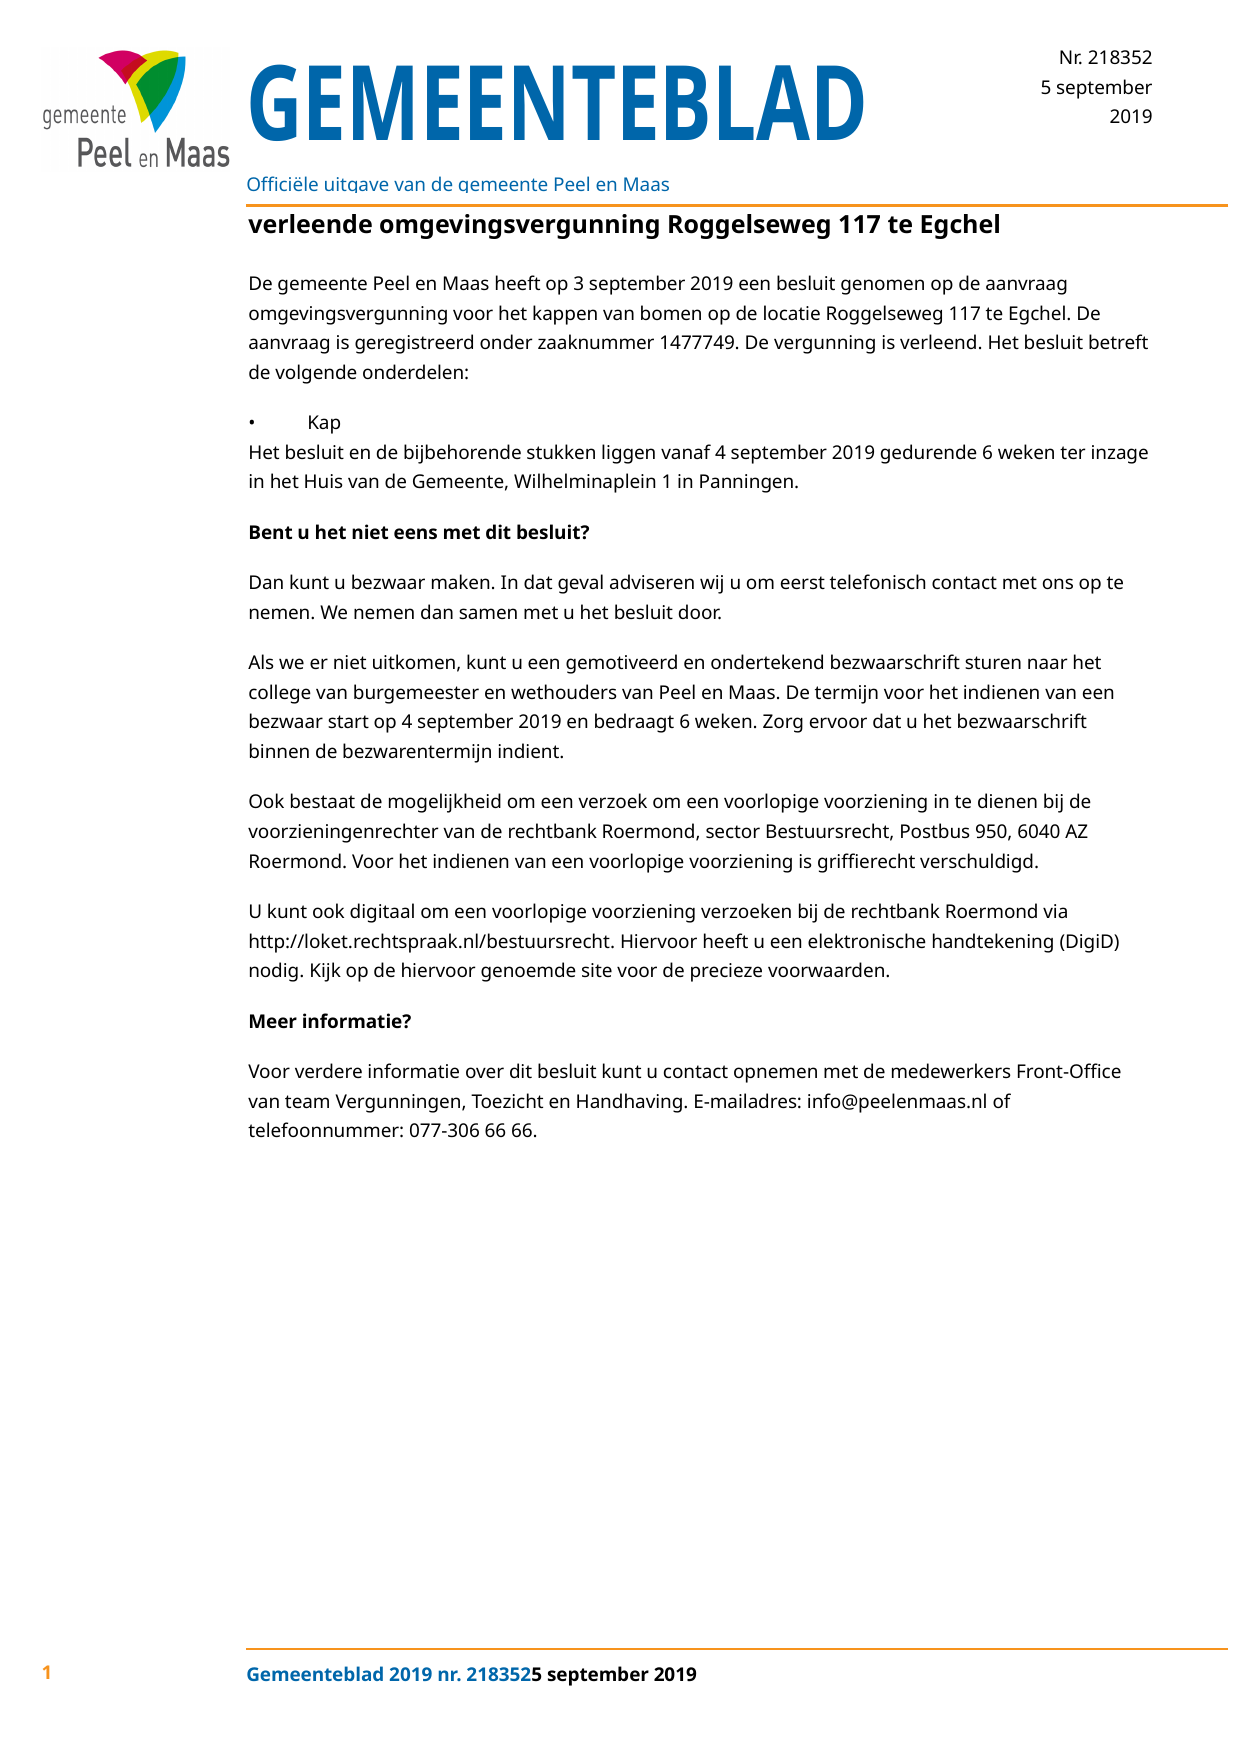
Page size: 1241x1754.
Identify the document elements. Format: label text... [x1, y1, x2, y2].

text Het besluit en de bijbehorende stukken liggen vanaf 4 september 2019 gedurende 6 weken ter inzage in het Huis van de Gemeente, Wilhelminaplein 1 in Panningen. [248, 439, 1152, 494]
text Meer informatie? [248, 1008, 1152, 1033]
list Kap [248, 409, 1152, 435]
picture [41, 47, 231, 172]
text De gemeente Peel en Maas heeft op 3 september 2019 een besluit genomen op de aanvraag omgevingsvergunning voor het kappen van bomen op de locatie Roggelseweg 117 te Egchel. De aanvraag is geregistreerd onder zaaknummer 1477749. De vergunning is verleend. Het besluit betreft de volgende onderdelen: [248, 270, 1152, 385]
text verleende omgevingsvergunning Roggelseweg 117 te Egchel [248, 207, 1152, 241]
text Voor verdere informatie over dit besluit kunt u contact opnemen met de medewerkers Front-Office van team Vergunningen, Toezicht en Handhaving. E-mailadres: info@peelenmaas.nl of telefoonnummer: 077-306 66 66. [248, 1058, 1152, 1143]
text U kunt ook digitaal om een voorlopige voorziening verzoeken bij de rechtbank Roermond via http://loket.rechtspraak.nl/bestuursrecht. Hiervoor heeft u een elektronische handtekening (DigiD) nodig. Kijk op de hiervoor genoemde site voor de precieze voorwaarden. [248, 898, 1152, 983]
text Bent u het niet eens met dit besluit? [248, 519, 1152, 545]
text Ook bestaat de mogelijkheid om een verzoek om een voorlopige voorziening in te dienen bij de voorzieningenrechter van de rechtbank Roermond, sector Bestuursrecht, Postbus 950, 6040 AZ Roermond. Voor het indienen van een voorlopige voorziening is griffierecht verschuldigd. [248, 789, 1152, 873]
text Dan kunt u bezwaar maken. In dat geval adviseren wij u om eerst telefonisch contact met ons op te nemen. We nemen dan samen met u het besluit door. [248, 569, 1152, 625]
text Als we er niet uitkomen, kunt u een gemotiveerd en ondertekend bezwaarschrift sturen naar het college van burgemeester en wethouders van Peel en Maas. De termijn voor het indienen van een bezwaar start op 4 september 2019 en bedraagt 6 weken. Zorg ervoor dat u het bezwaarschrift binnen de bezwarentermijn indient. [248, 649, 1152, 764]
